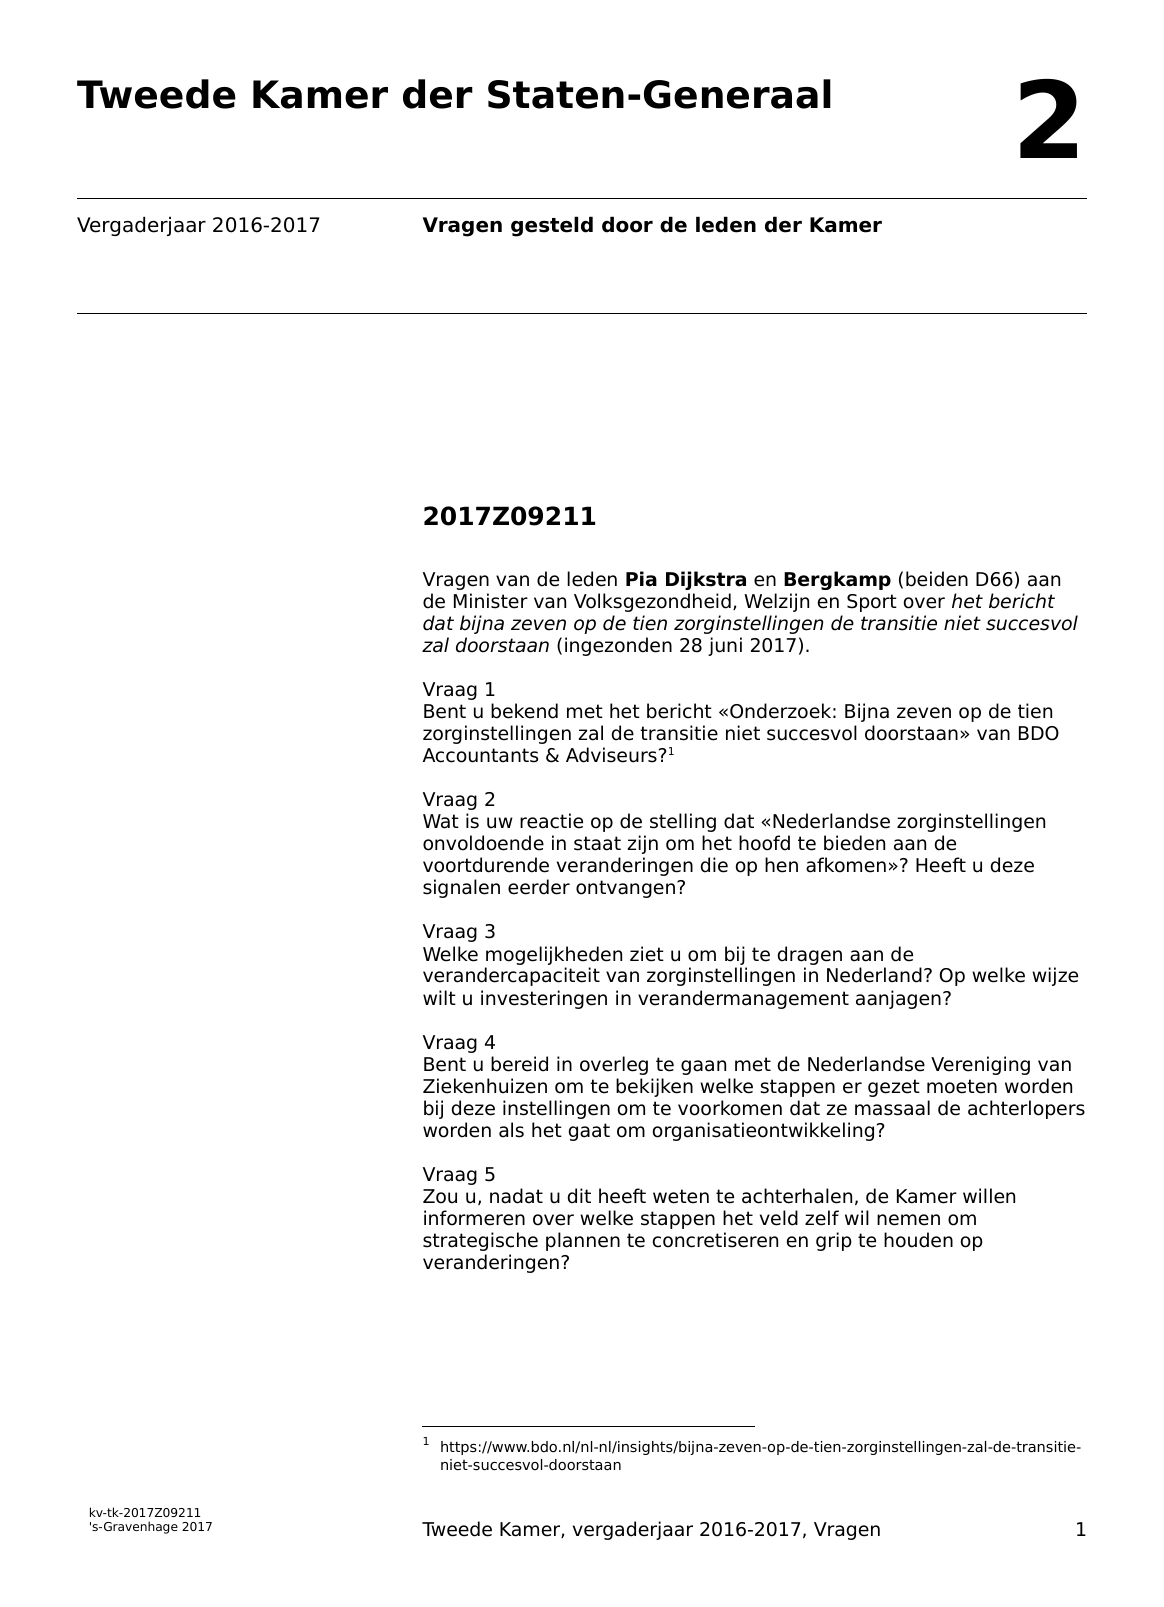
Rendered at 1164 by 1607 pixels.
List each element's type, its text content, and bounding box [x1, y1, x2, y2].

text Zou u, nadat u dit heeft weten te achterhalen, de Kamer willen informeren over welke stappen het veld zelf wil nemen om strategische plannen te concretiseren en grip te houden op veranderingen? [422, 1186, 1087, 1273]
table_header 2 [886, 59, 1087, 198]
text Vraag 3 [422, 921, 1087, 943]
text 2017Z09211 [422, 502, 1087, 531]
table_cell Vergaderjaar 2016-2017 [77, 199, 422, 313]
text Bent u bereid in overleg te gaan met de Nederlandse Vereniging van Ziekenhuizen om te bekijken welke stappen er gezet moeten worden bij deze instellingen om te voorkomen dat ze massaal de achterlopers worden als het gaat om organisatieontwikkeling? [422, 1053, 1087, 1141]
text Vraag 4 [422, 1032, 1087, 1053]
text Vragen van de leden Pia Dijkstra en Bergkamp (beiden D66) aan de Minister van Volksgezondheid, Welzijn en Sport over het bericht dat bijna zeven op de tien zorginstellingen de transitie niet succesvol zal doorstaan (ingezonden 28 juni 2017). [422, 569, 1087, 657]
text 's-Gravenhage 2017 [88, 1520, 323, 1534]
text Wat is uw reactie op de stelling dat «Nederlandse zorginstellingen onvoldoende in staat zijn om het hoofd te bieden aan de voortdurende veranderingen die op hen afkomen»? Heeft u deze signalen eerder ontvangen? [422, 811, 1087, 899]
text Bent u bekend met het bericht «Onderzoek: Bijna zeven op de tien zorginstellingen zal de transitie niet succesvol doorstaan» van BDO Accountants & Adviseurs? [422, 701, 1087, 767]
text Welke mogelijkheden ziet u om bij te dragen aan de verandercapaciteit van zorginstellingen in Nederland? Op welke wijze wilt u investeringen in verandermanagement aanjagen? [422, 943, 1087, 1009]
text kv-tk-2017Z09211 [88, 1506, 323, 1520]
table_cell Vragen gesteld door de leden der Kamer [422, 199, 1087, 313]
text https://www.bdo.nl/nl-nl/insights/bijna-zeven-op-de-tien-zorginstellingen-zal-de-transitie-niet-succesvol-doorstaan [422, 1435, 1087, 1474]
text Vraag 1 [422, 679, 1087, 701]
text Vraag 5 [422, 1164, 1087, 1186]
table_header Tweede Kamer der Staten-Generaal [77, 59, 886, 198]
text Vraag 2 [422, 789, 1087, 811]
